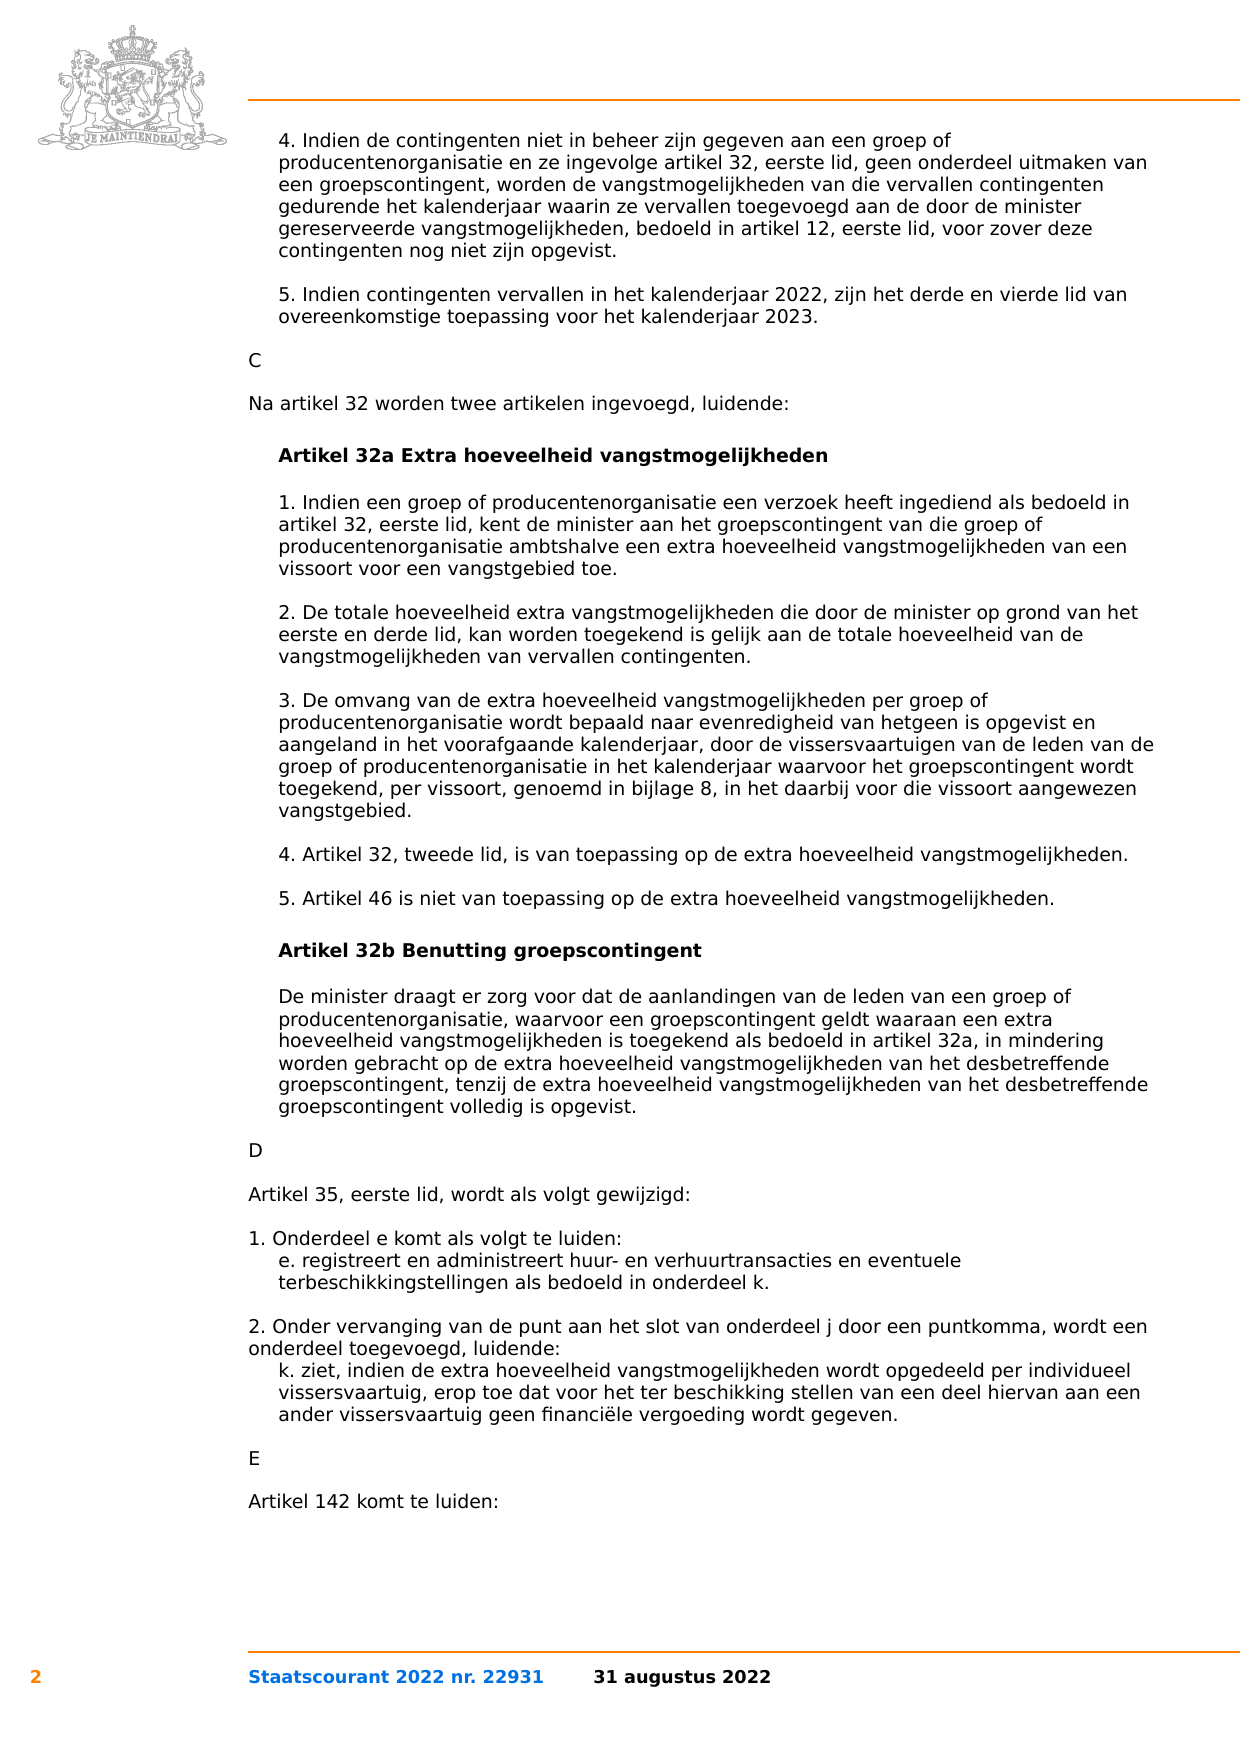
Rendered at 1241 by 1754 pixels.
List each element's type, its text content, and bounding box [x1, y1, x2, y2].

text Artikel 142 komt te luiden: [248, 1491, 1163, 1513]
text 1. Onderdeel e komt als volgt te luiden: [248, 1228, 1163, 1250]
text D [248, 1140, 1163, 1162]
picture [38, 25, 227, 150]
text C [248, 349, 1163, 371]
text 2. De totale hoeveelheid extra vangstmogelijkheden die door de minister op grond van het eerste en derde lid, kan worden toegekend is gelijk aan de totale hoeveelheid van de vangstmogelijkheden van vervallen contingenten. [278, 602, 1163, 668]
text Na artikel 32 worden twee artikelen ingevoegd, luidende: [248, 393, 1163, 415]
text Artikel 35, eerste lid, wordt als volgt gewijzigd: [248, 1184, 1163, 1206]
text 1. Indien een groep of producentenorganisatie een verzoek heeft ingediend als bedoeld in artikel 32, eerste lid, kent de minister aan het groepscontingent van die groep of producentenorganisatie ambtshalve een extra hoeveelheid vangstmogelijkheden van een vissoort voor een vangstgebied toe. [278, 492, 1163, 580]
text 5. Indien contingenten vervallen in het kalenderjaar 2022, zijn het derde en vierde lid van overeenkomstige toepassing voor het kalenderjaar 2023. [278, 284, 1163, 328]
text 4. Artikel 32, tweede lid, is van toepassing op de extra hoeveelheid vangstmogelijkheden. [278, 844, 1163, 866]
subtitle Artikel 32b Benutting groepscontingent [278, 939, 1163, 961]
text k. ziet, indien de extra hoeveelheid vangstmogelijkheden wordt opgedeeld per individueel vissersvaartuig, erop toe dat voor het ter beschikking stellen van een deel hiervan aan een ander vissersvaartuig geen financiële vergoeding wordt gegeven. [278, 1360, 1163, 1426]
text 3. De omvang van de extra hoeveelheid vangstmogelijkheden per groep of producentenorganisatie wordt bepaald naar evenredigheid van hetgeen is opgevist en aangeland in het voorafgaande kalenderjaar, door de vissersvaartuigen van de leden van de groep of producentenorganisatie in het kalenderjaar waarvoor het groepscontingent wordt toegekend, per vissoort, genoemd in bijlage 8, in het daarbij voor die vissoort aangewezen vangstgebied. [278, 690, 1163, 822]
text e. registreert en administreert huur- en verhuurtransacties en eventuele terbeschikkingstellingen als bedoeld in onderdeel k. [278, 1250, 1163, 1294]
text 5. Artikel 46 is niet van toepassing op de extra hoeveelheid vangstmogelijkheden. [278, 887, 1163, 909]
text 2. Onder vervanging van de punt aan het slot van onderdeel j door een puntkomma, wordt een onderdeel toegevoegd, luidende: [248, 1316, 1163, 1360]
text De minister draagt er zorg voor dat de aanlandingen van de leden van een groep of producentenorganisatie, waarvoor een groepscontingent geldt waaraan een extra hoeveelheid vangstmogelijkheden is toegekend als bedoeld in artikel 32a, in mindering worden gebracht op de extra hoeveelheid vangstmogelijkheden van het desbetreffende groepscontingent, tenzij de extra hoeveelheid vangstmogelijkheden van het desbetreffende groepscontingent volledig is opgevist. [278, 986, 1163, 1118]
text 4. Indien de contingenten niet in beheer zijn gegeven aan een groep of producentenorganisatie en ze ingevolge artikel 32, eerste lid, geen onderdeel uitmaken van een groepscontingent, worden de vangstmogelijkheden van die vervallen contingenten gedurende het kalenderjaar waarin ze vervallen toegevoegd aan de door de minister gereserveerde vangstmogelijkheden, bedoeld in artikel 12, eerste lid, voor zover deze contingenten nog niet zijn opgevist. [278, 130, 1163, 262]
text E [248, 1447, 1163, 1469]
subtitle Artikel 32a Extra hoeveelheid vangstmogelijkheden [278, 445, 1163, 467]
